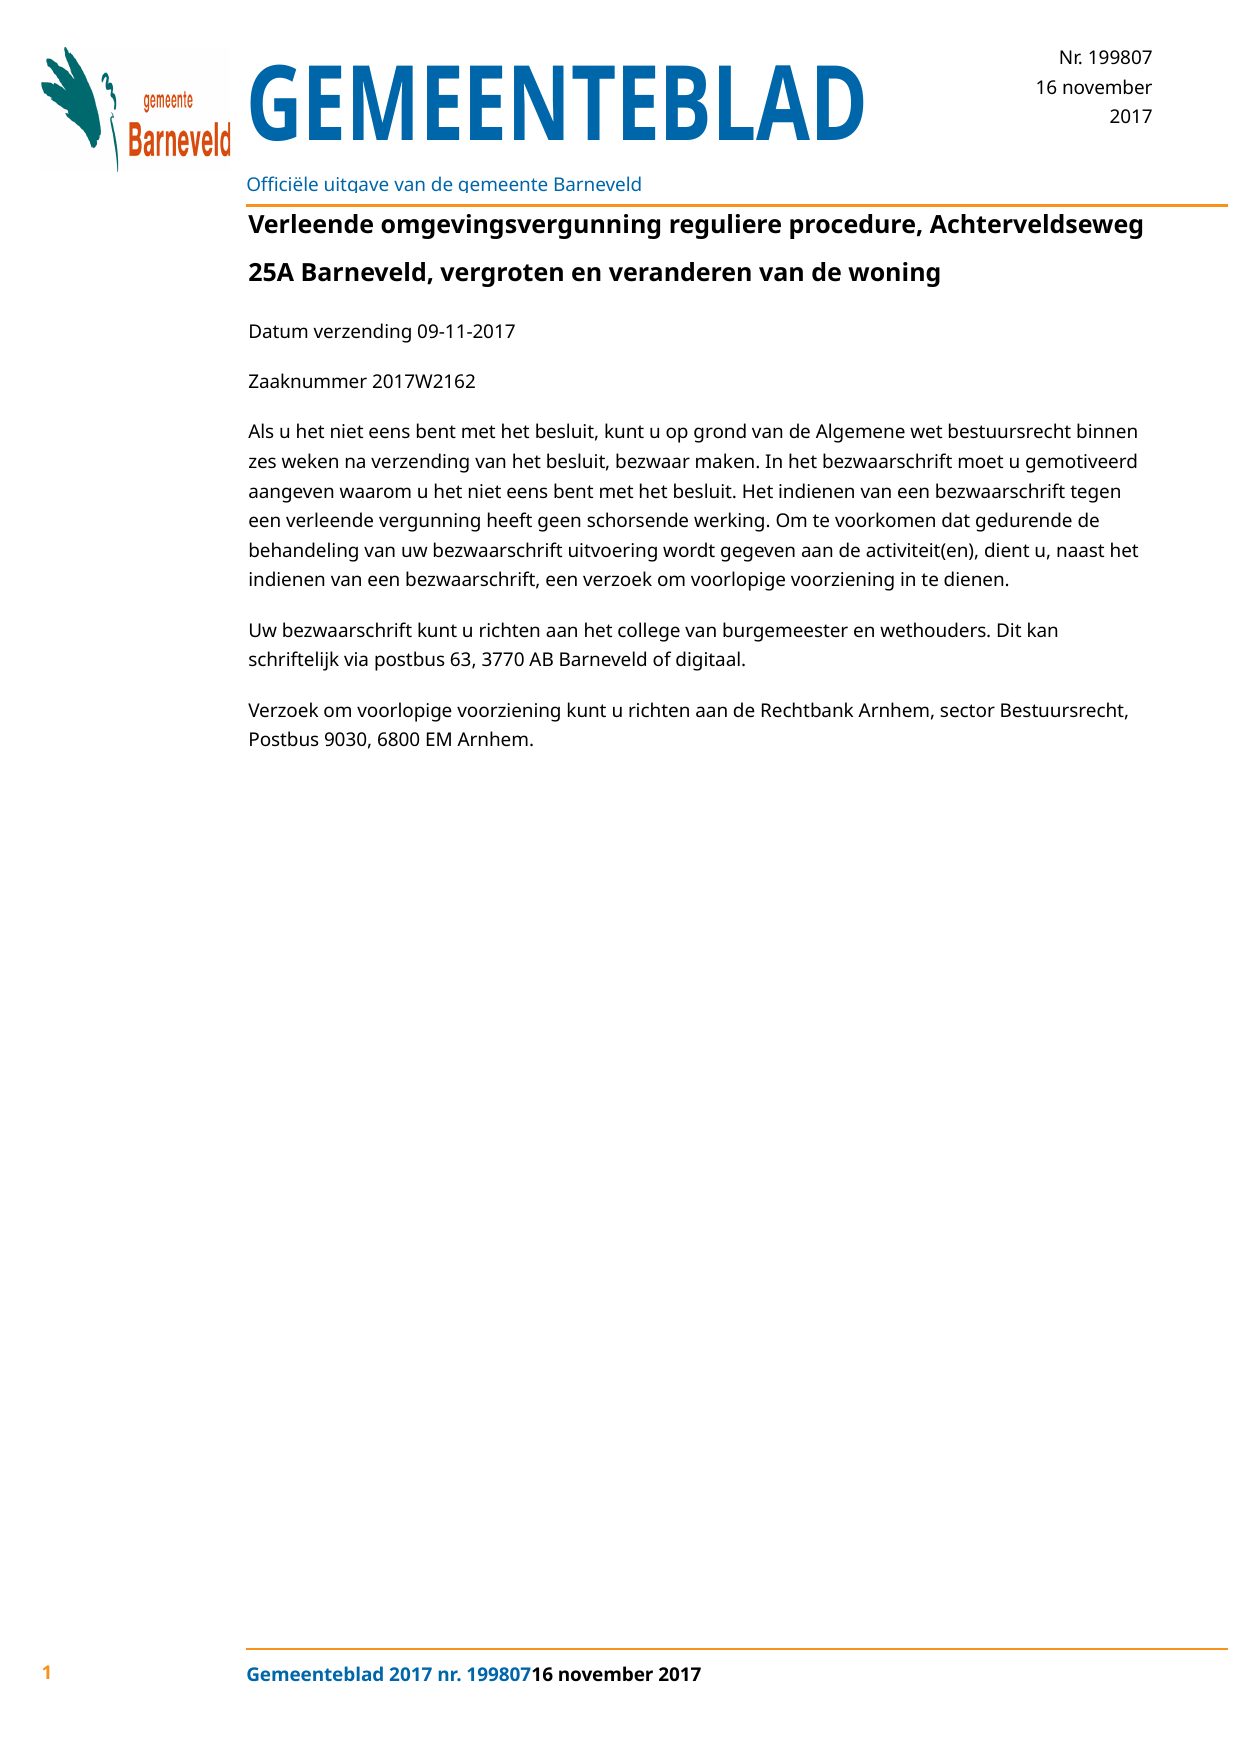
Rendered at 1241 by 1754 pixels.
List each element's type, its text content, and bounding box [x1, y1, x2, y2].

text Datum verzending 09-11-2017 [248, 318, 1152, 344]
text Als u het niet eens bent met het besluit, kunt u op grond van de Algemene wet bestuursrecht binnen zes weken na verzending van het besluit, bezwaar maken. In het bezwaarschrift moet u gemotiveerd aangeven waarom u het niet eens bent met het besluit. Het indienen van een bezwaarschrift tegen een verleende vergunning heeft geen schorsende werking. Om te voorkomen dat gedurende de behandeling van uw bezwaarschrift uitvoering wordt gegeven aan de activiteit(en), dient u, naast het indienen van een bezwaarschrift, een verzoek om voorlopige voorziening in te dienen. [248, 419, 1152, 592]
text Uw bezwaarschrift kunt u richten aan het college van burgemeester en wethouders. Dit kan schriftelijk via postbus 63, 3770 AB Barneveld of digitaal. [248, 617, 1152, 672]
text Verleende omgevingsvergunning reguliere procedure, Achterveldseweg 25A Barneveld, vergroten en veranderen van de woning [248, 207, 1152, 288]
text Verzoek om voorlopige voorziening kunt u richten aan de Rechtbank Arnhem, sector Bestuursrecht, Postbus 9030, 6800 EM Arnhem. [248, 697, 1152, 752]
text Zaaknummer 2017W2162 [248, 368, 1152, 394]
picture [41, 47, 231, 172]
